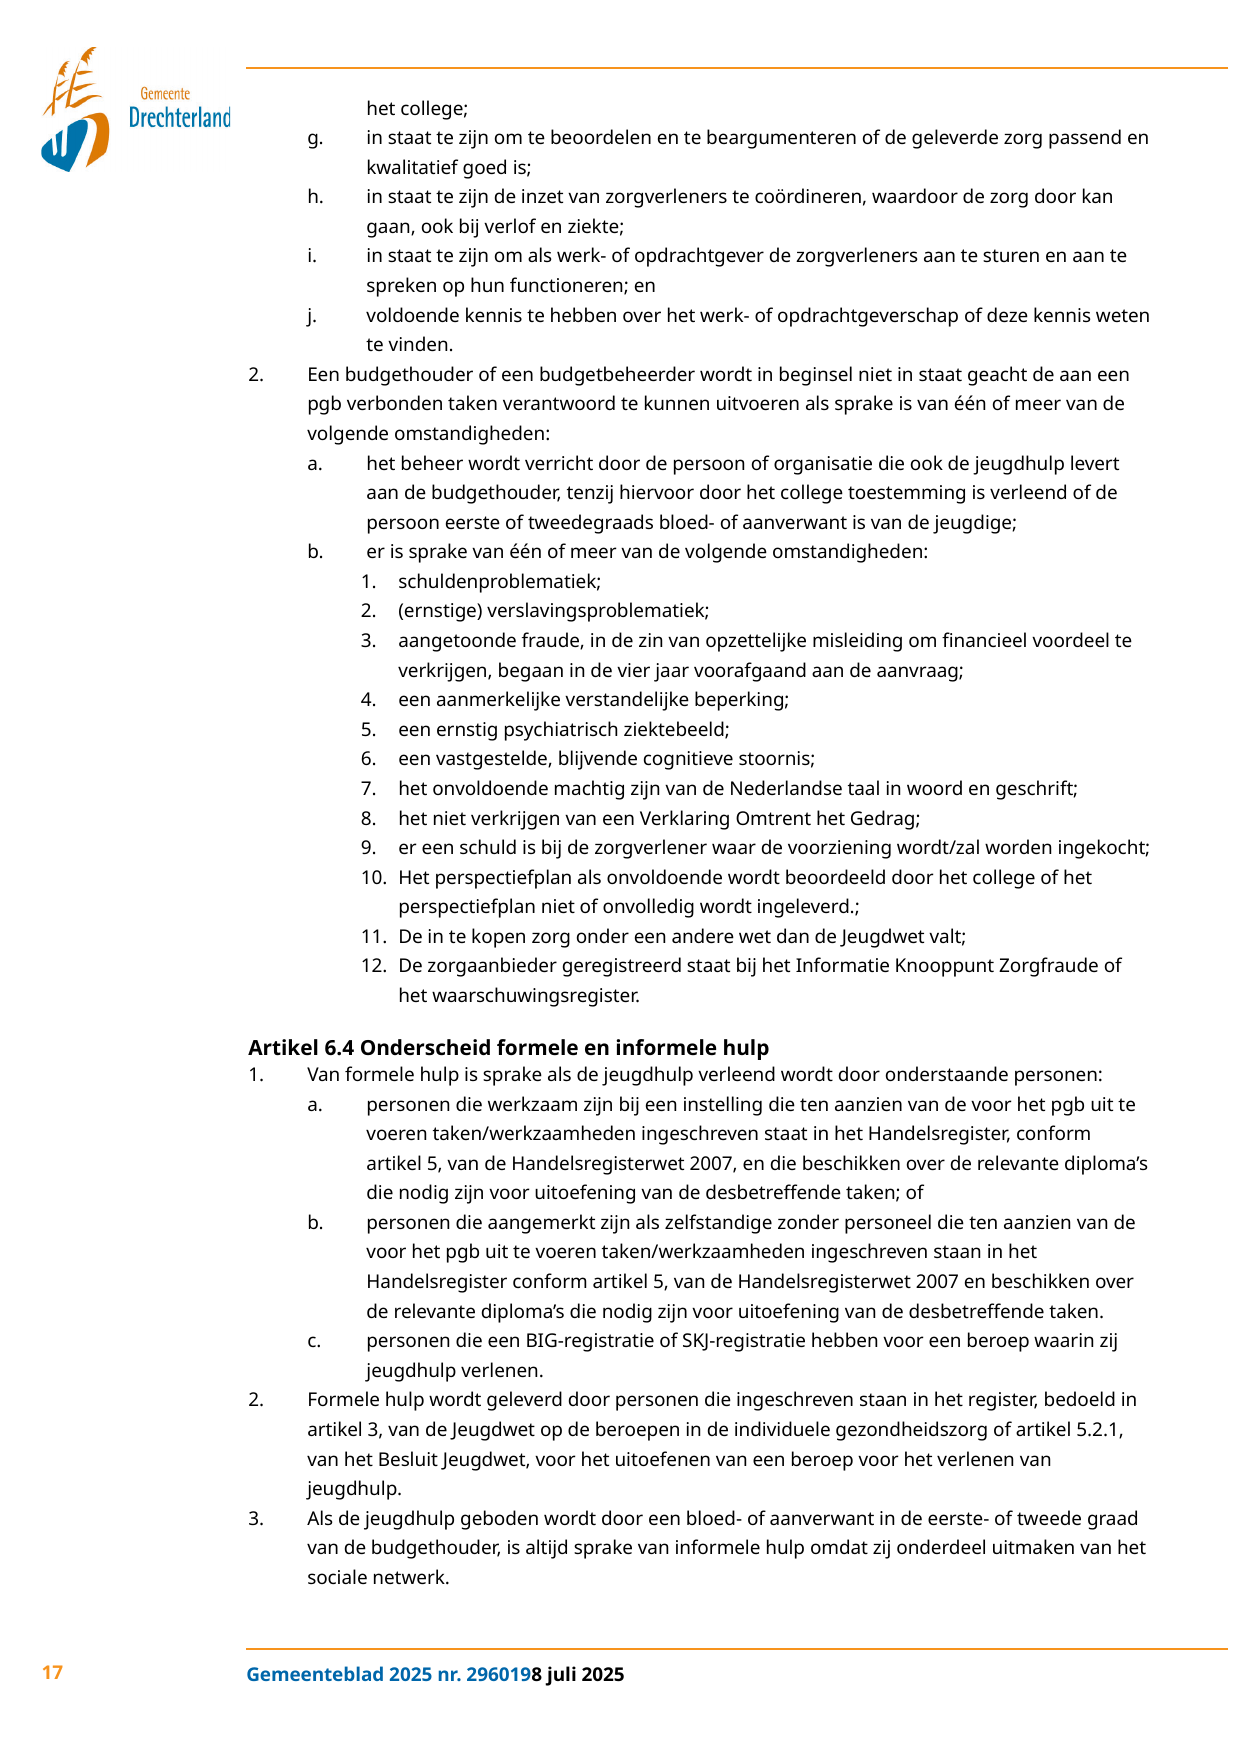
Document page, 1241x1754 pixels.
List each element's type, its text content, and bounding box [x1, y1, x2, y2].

list er een schuld is bij de zorgverlener waar de voorziening wordt/zal worden ingekocht; [361, 834, 1152, 860]
list een vastgestelde, blijvende cognitieve stoornis; [361, 746, 1152, 771]
list De in te kopen zorg onder een andere wet dan de Jeugdwet valt; [361, 923, 1152, 949]
list in staat te zijn om als werk- of opdrachtgever de zorgverleners aan te sturen en aan te spreken op hun functioneren; en [307, 243, 1152, 298]
list het college; [307, 95, 1152, 121]
list voldoende kennis te hebben over het werk- of opdrachtgeverschap of deze kennis weten te vinden. [307, 302, 1152, 357]
list een ernstig psychiatrisch ziektebeeld; [361, 716, 1152, 742]
list het onvoldoende machtig zijn van de Nederlandse taal in woord en geschrift; [361, 775, 1152, 801]
picture [41, 158, 64, 172]
list Van formele hulp is sprake als de jeugdhulp verleend wordt door onderstaande personen: [248, 1061, 1152, 1087]
list het niet verkrijgen van een Verklaring Omtrent het Gedrag; [361, 805, 1152, 831]
list personen die werkzaam zijn bij een instelling die ten aanzien van de voor het pgb uit te voeren taken/werkzaamheden ingeschreven staat in het Handelsregister, conform artikel 5, van de Handelsregisterwet 2007, en die beschikken over de relevante diploma’s die nodig zijn voor uitoefening van de desbetreffende taken; of [307, 1091, 1152, 1205]
list aangetoonde fraude, in de zin van opzettelijke misleiding om financieel voordeel te verkrijgen, begaan in de vier jaar voorafgaand aan de aanvraag; [361, 627, 1152, 683]
list schuldenproblematiek; [361, 568, 1152, 594]
list Formele hulp wordt geleverd door personen die ingeschreven staan in het register, bedoeld in artikel 3, van de Jeugdwet op de beroepen in de individuele gezondheidszorg of artikel 5.2.1, van het Besluit Jeugdwet, voor het uitoefenen van een beroep voor het verlenen van jeugdhulp. [248, 1387, 1152, 1501]
list personen die aangemerkt zijn als zelfstandige zonder personeel die ten aanzien van de voor het pgb uit te voeren taken/werkzaamheden ingeschreven staan in het Handelsregister conform artikel 5, van de Handelsregisterwet 2007 en beschikken over de relevante diploma’s die nodig zijn voor uitoefening van de desbetreffende taken. [307, 1209, 1152, 1323]
list er is sprake van één of meer van de volgende omstandigheden: [307, 538, 1152, 564]
list Het perspectiefplan als onvoldoende wordt beoordeeld door het college of het perspectiefplan niet of onvolledig wordt ingeleverd.; [361, 864, 1152, 919]
list De zorgaanbieder geregistreerd staat bij het Informatie Knooppunt Zorgfraude of het waarschuwingsregister. [361, 953, 1152, 1008]
list in staat te zijn de inzet van zorgverleners te coördineren, waardoor de zorg door kan gaan, ook bij verlof en ziekte; [307, 183, 1152, 239]
text Artikel 6.4 Onderscheid formele en informele hulp [248, 1033, 1152, 1061]
picture [41, 47, 231, 172]
list een aanmerkelijke verstandelijke beperking; [361, 686, 1152, 712]
list Als de jeugdhulp geboden wordt door een bloed- of aanverwant in de eerste- of tweede graad van de budgethouder, is altijd sprake van informele hulp omdat zij onderdeel uitmaken van het sociale netwerk. [248, 1505, 1152, 1590]
list in staat te zijn om te beoordelen en te beargumenteren of de geleverde zorg passend en kwalitatief goed is; [307, 124, 1152, 180]
picture [226, 115, 231, 124]
list personen die een BIG-registratie of SKJ-registratie hebben voor een beroep waarin zij jeugdhulp verlenen. [307, 1327, 1152, 1383]
list (ernstige) verslavingsproblematiek; [361, 598, 1152, 623]
list Een budgethouder of een budgetbeheerder wordt in beginsel niet in staat geacht de aan een pgb verbonden taken verantwoord te kunnen uitvoeren als sprake is van één of meer van de volgende omstandigheden: [248, 361, 1152, 446]
list het beheer wordt verricht door de persoon of organisatie die ook de jeugdhulp levert aan de budgethouder, tenzij hiervoor door het college toestemming is verleend of de persoon eerste of tweedegraads bloed- of aanverwant is van de jeugdige; [307, 450, 1152, 535]
